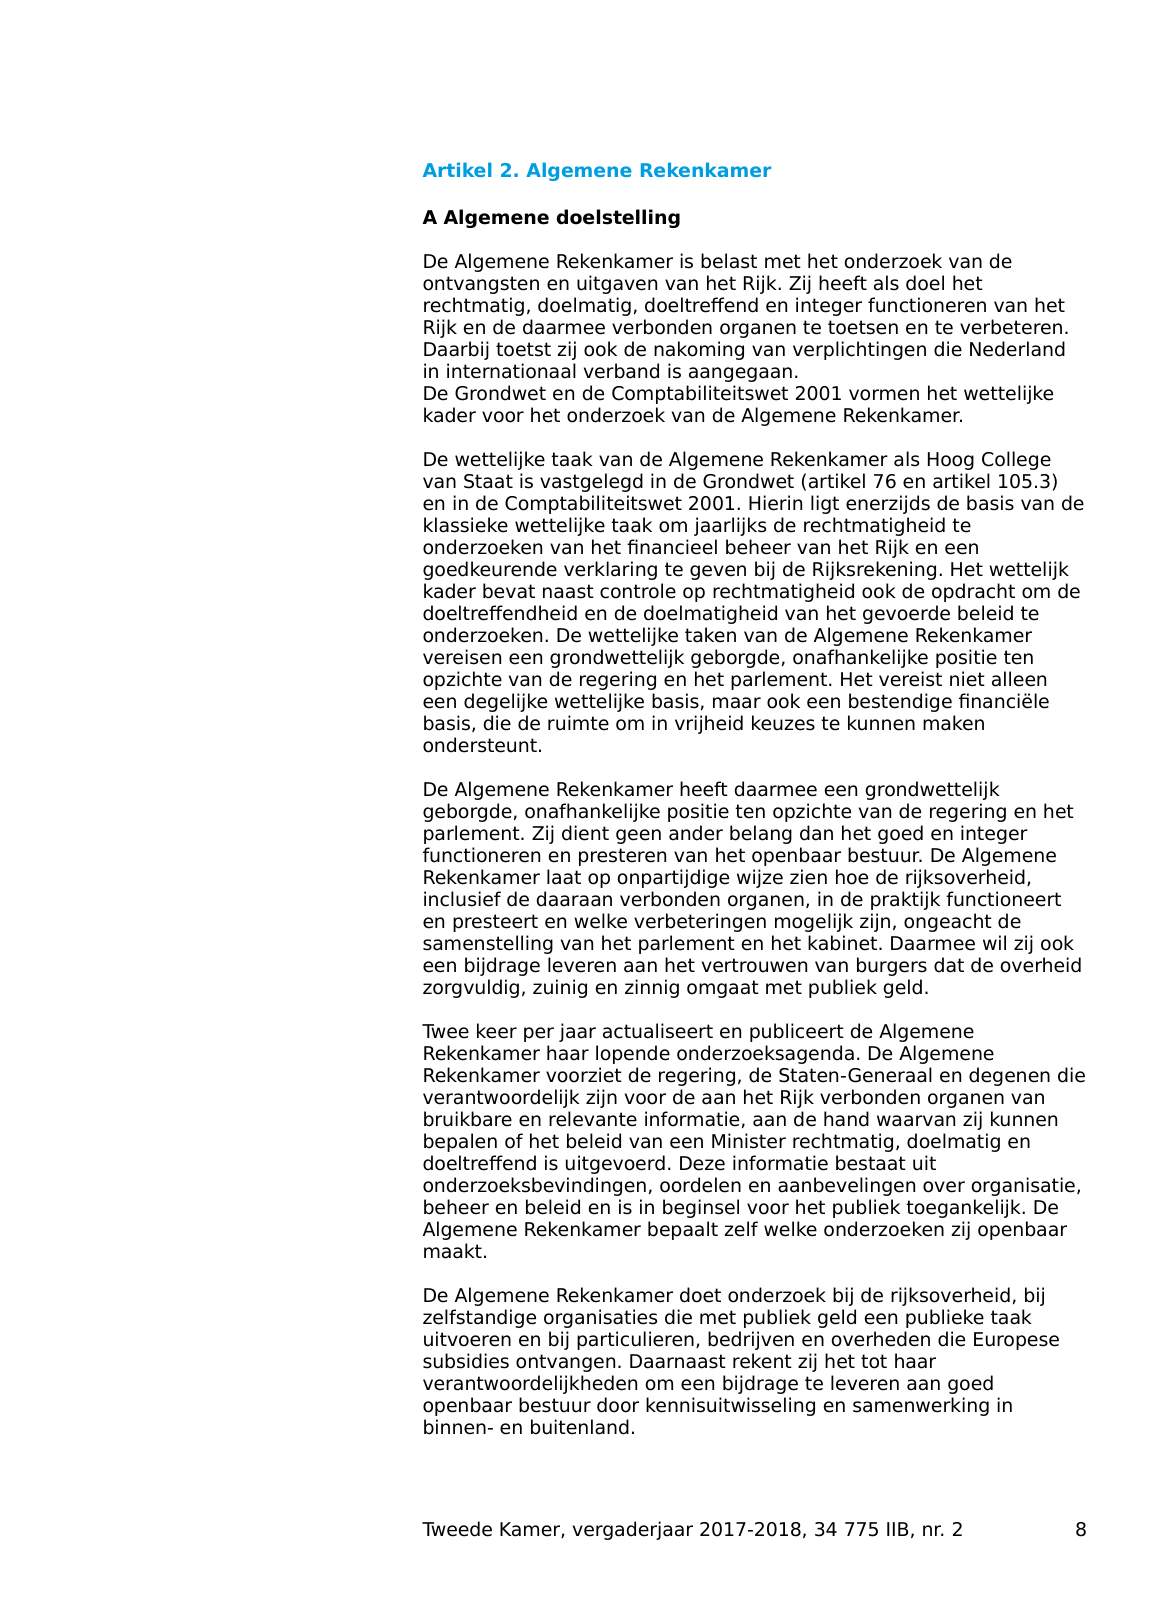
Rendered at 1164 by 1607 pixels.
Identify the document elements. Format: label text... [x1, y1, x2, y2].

text De Algemene Rekenkamer is belast met het onderzoek van de ontvangsten en uitgaven van het Rijk. Zij heeft als doel het rechtmatig, doelmatig, doeltreffend en integer functioneren van het Rijk en de daarmee verbonden organen te toetsen en te verbeteren. Daarbij toetst zij ook de nakoming van verplichtingen die Nederland in internationaal verband is aangegaan. [422, 251, 1087, 383]
text De wettelijke taak van de Algemene Rekenkamer als Hoog College van Staat is vastgelegd in de Grondwet (artikel 76 en artikel 105.3) en in de Comptabiliteitswet 2001. Hierin ligt enerzijds de basis van de klassieke wettelijke taak om jaarlijks de rechtmatigheid te onderzoeken van het financieel beheer van het Rijk en een goedkeurende verklaring te geven bij de Rijksrekening. Het wettelijk kader bevat naast controle op rechtmatigheid ook de opdracht om de doeltreffendheid en de doelmatigheid van het gevoerde beleid te onderzoeken. De wettelijke taken van de Algemene Rekenkamer vereisen een grondwettelijk geborgde, onafhankelijke positie ten opzichte van de regering en het parlement. Het vereist niet alleen een degelijke wettelijke basis, maar ook een bestendige financiële basis, die de ruimte om in vrijheid keuzes te kunnen maken ondersteunt. [422, 449, 1087, 757]
text De Grondwet en de Comptabiliteitswet 2001 vormen het wettelijke kader voor het onderzoek van de Algemene Rekenkamer. [422, 383, 1087, 427]
subtitle Artikel 2. Algemene Rekenkamer [422, 160, 1087, 182]
text De Algemene Rekenkamer heeft daarmee een grondwettelijk geborgde, onafhankelijke positie ten opzichte van de regering en het parlement. Zij dient geen ander belang dan het goed en integer functioneren en presteren van het openbaar bestuur. De Algemene Rekenkamer laat op onpartijdige wijze zien hoe de rijksoverheid, inclusief de daaraan verbonden organen, in de praktijk functioneert en presteert en welke verbeteringen mogelijk zijn, ongeacht de samenstelling van het parlement en het kabinet. Daarmee wil zij ook een bijdrage leveren aan het vertrouwen van burgers dat de overheid zorgvuldig, zuinig en zinnig omgaat met publiek geld. [422, 779, 1087, 999]
subtitle A Algemene doelstelling [422, 207, 1087, 229]
text De Algemene Rekenkamer doet onderzoek bij de rijksoverheid, bij zelfstandige organisaties die met publiek geld een publieke taak uitvoeren en bij particulieren, bedrijven en overheden die Europese subsidies ontvangen. Daarnaast rekent zij het tot haar verantwoordelijkheden om een bijdrage te leveren aan goed openbaar bestuur door kennisuitwisseling en samenwerking in binnen- en buitenland. [422, 1285, 1087, 1439]
text Twee keer per jaar actualiseert en publiceert de Algemene Rekenkamer haar lopende onderzoeksagenda. De Algemene Rekenkamer voorziet de regering, de Staten-Generaal en degenen die verantwoordelijk zijn voor de aan het Rijk verbonden organen van bruikbare en relevante informatie, aan de hand waarvan zij kunnen bepalen of het beleid van een Minister rechtmatig, doelmatig en doeltreffend is uitgevoerd. Deze informatie bestaat uit onderzoeksbevindingen, oordelen en aanbevelingen over organisatie, beheer en beleid en is in beginsel voor het publiek toegankelijk. De Algemene Rekenkamer bepaalt zelf welke onderzoeken zij openbaar maakt. [422, 1021, 1087, 1263]
